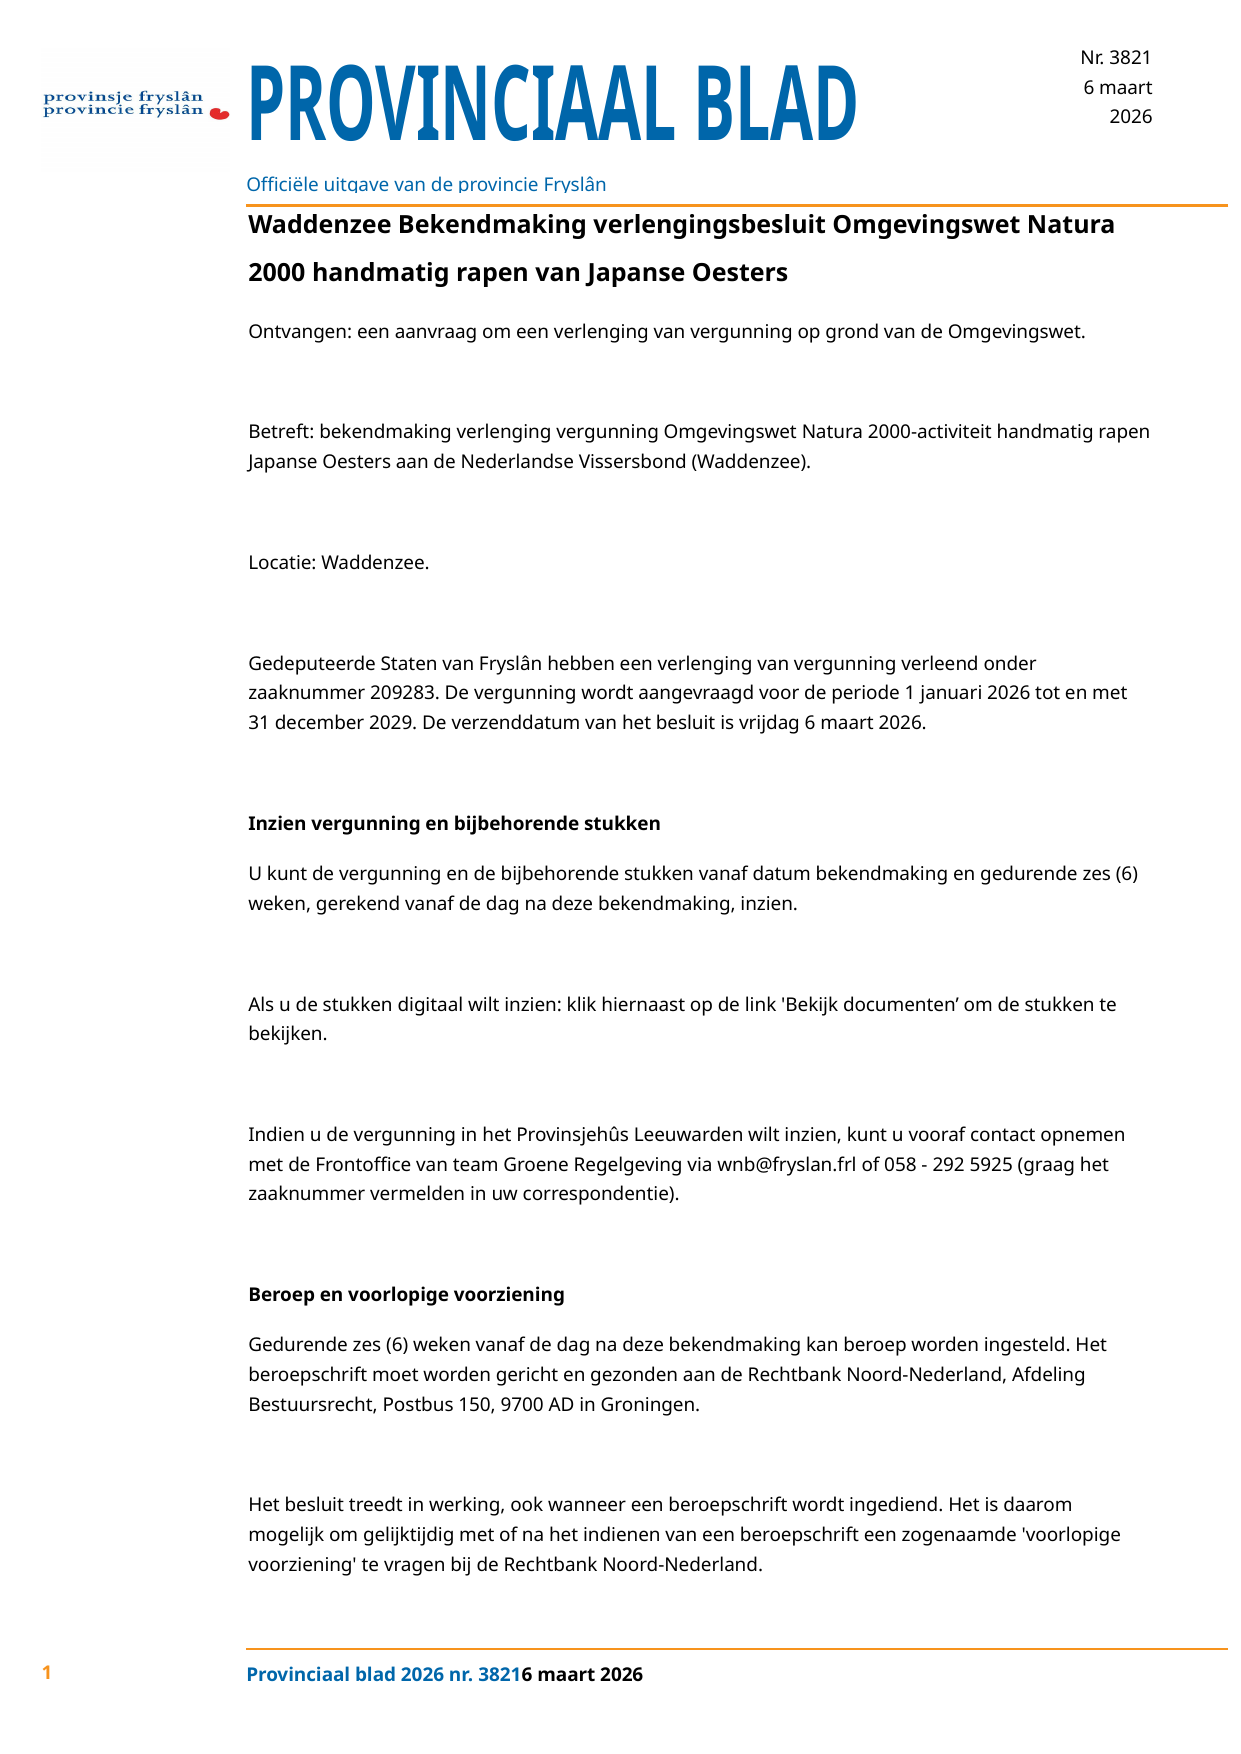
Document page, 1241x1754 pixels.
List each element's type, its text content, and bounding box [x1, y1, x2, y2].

text Waddenzee Bekendmaking verlengingsbesluit Omgevingswet Natura 2000 handmatig rapen van Japanse Oesters [248, 207, 1152, 288]
text Locatie: Waddenzee. [248, 549, 1152, 575]
text Beroep en voorlopige voorziening [248, 1281, 1152, 1307]
text Het besluit treedt in werking, ook wanneer een beroepschrift wordt ingediend. Het is daarom mogelijk om gelijktijdig met of na het indienen van een beroepschrift een zogenaamde 'voorlopige voorziening' te vragen bij de Rechtbank Noord-Nederland. [248, 1492, 1152, 1577]
text Gedurende zes (6) weken vanaf de dag na deze bekendmaking kan beroep worden ingesteld. Het beroepschrift moet worden gericht en gezonden aan de Rechtbank Noord-Nederland, Afdeling Bestuursrecht, Postbus 150, 9700 AD in Groningen. [248, 1332, 1152, 1417]
picture [41, 47, 231, 172]
text Ontvangen: een aanvraag om een verlenging van vergunning op grond van de Omgevingswet. [248, 318, 1152, 344]
text Indien u de vergunning in het Provinsjehûs Leeuwarden wilt inzien, kunt u vooraf contact opnemen met de Frontoffice van team Groene Regelgeving via wnb@fryslan.frl of 058 - 292 5925 (graag het zaaknummer vermelden in uw correspondentie). [248, 1121, 1152, 1206]
text Inzien vergunning en bijbehorende stukken [248, 810, 1152, 836]
text U kunt de vergunning en de bijbehorende stukken vanaf datum bekendmaking en gedurende zes (6) weken, gerekend vanaf de dag na deze bekendmaking, inzien. [248, 860, 1152, 916]
text Gedeputeerde Staten van Fryslân hebben een verlenging van vergunning verleend onder zaaknummer 209283. De vergunning wordt aangevraagd voor de periode 1 januari 2026 tot en met 31 december 2029. De verzenddatum van het besluit is vrijdag 6 maart 2026. [248, 650, 1152, 735]
text Als u de stukken digitaal wilt inzien: klik hiernaast op de link 'Bekijk documenten’ om de stukken te bekijken. [248, 991, 1152, 1046]
text Betreft: bekendmaking verlenging vergunning Omgevingswet Natura 2000-activiteit handmatig rapen Japanse Oesters aan de Nederlandse Vissersbond (Waddenzee). [248, 419, 1152, 474]
